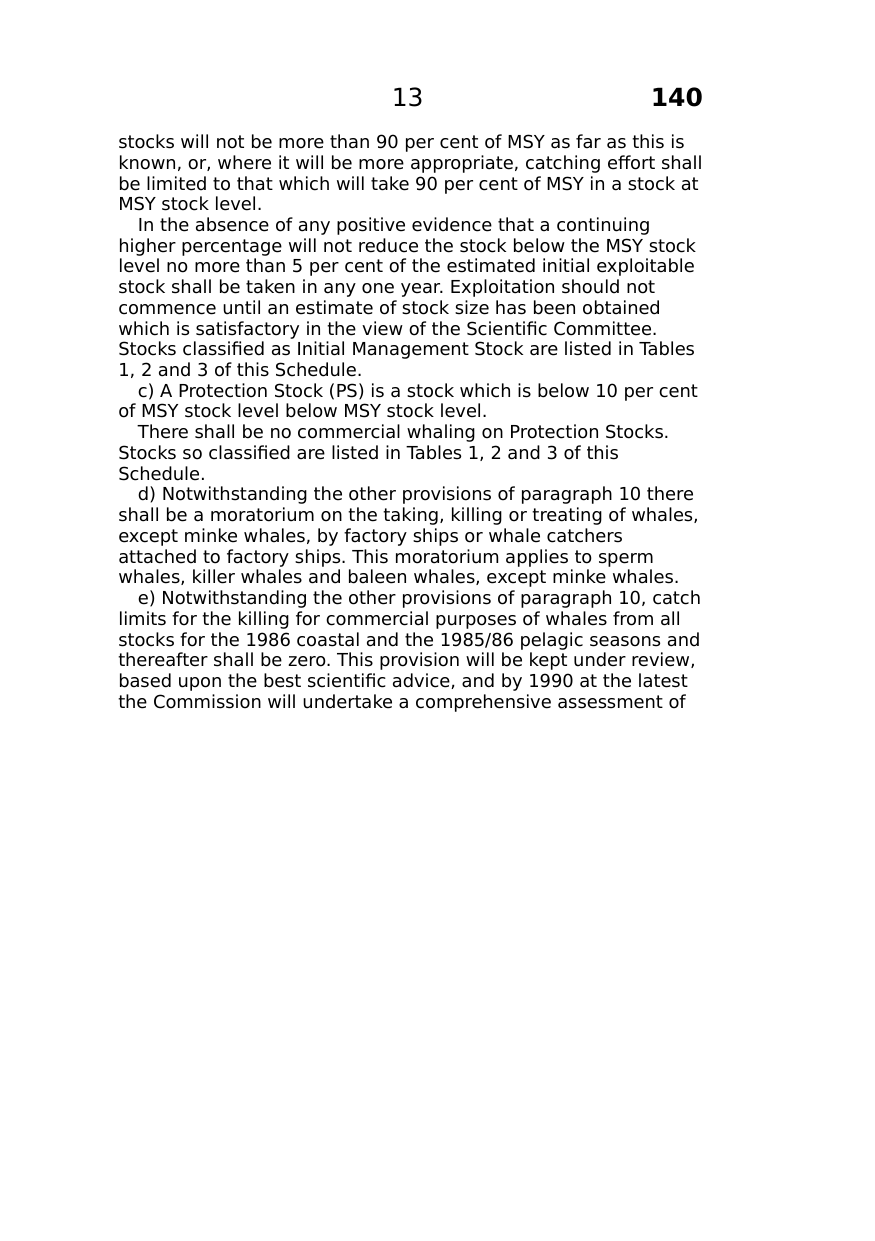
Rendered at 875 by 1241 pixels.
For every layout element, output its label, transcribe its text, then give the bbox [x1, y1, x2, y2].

text There shall be no commercial whaling on Protection Stocks. Stocks so classified are listed in Tables 1, 2 and 3 of this Schedule. [118, 422, 703, 484]
text In the absence of any positive evidence that a continuing higher percentage will not reduce the stock below the MSY stock level no more than 5 per cent of the estimated initial exploitable stock shall be taken in any one year. Exploitation should not commence until an estimate of stock size has been obtained which is satisfactory in the view of the Scientific Committee. Stocks classified as Initial Management Stock are listed in Tables 1, 2 and 3 of this Schedule. [118, 215, 703, 381]
text stocks will not be more than 90 per cent of MSY as far as this is known, or, where it will be more appropriate, catching effort shall be limited to that which will take 90 per cent of MSY in a stock at MSY stock level. [118, 132, 703, 215]
text e) Notwithstanding the other provisions of paragraph 10, catch limits for the killing for commercial purposes of whales from all stocks for the 1986 coastal and the 1985/86 pelagic seasons and thereafter shall be zero. This provision will be kept under review, based upon the best scientific advice, and by 1990 at the latest the Commission will undertake a comprehensive assessment of [118, 588, 703, 712]
text c) A Protection Stock (PS) is a stock which is below 10 per cent of MSY stock level below MSY stock level. [118, 381, 703, 422]
text d) Notwithstanding the other provisions of paragraph 10 there shall be a moratorium on the taking, killing or treating of whales, except minke whales, by factory ships or whale catchers attached to factory ships. This moratorium applies to sperm whales, killer whales and baleen whales, except minke whales. [118, 484, 703, 588]
